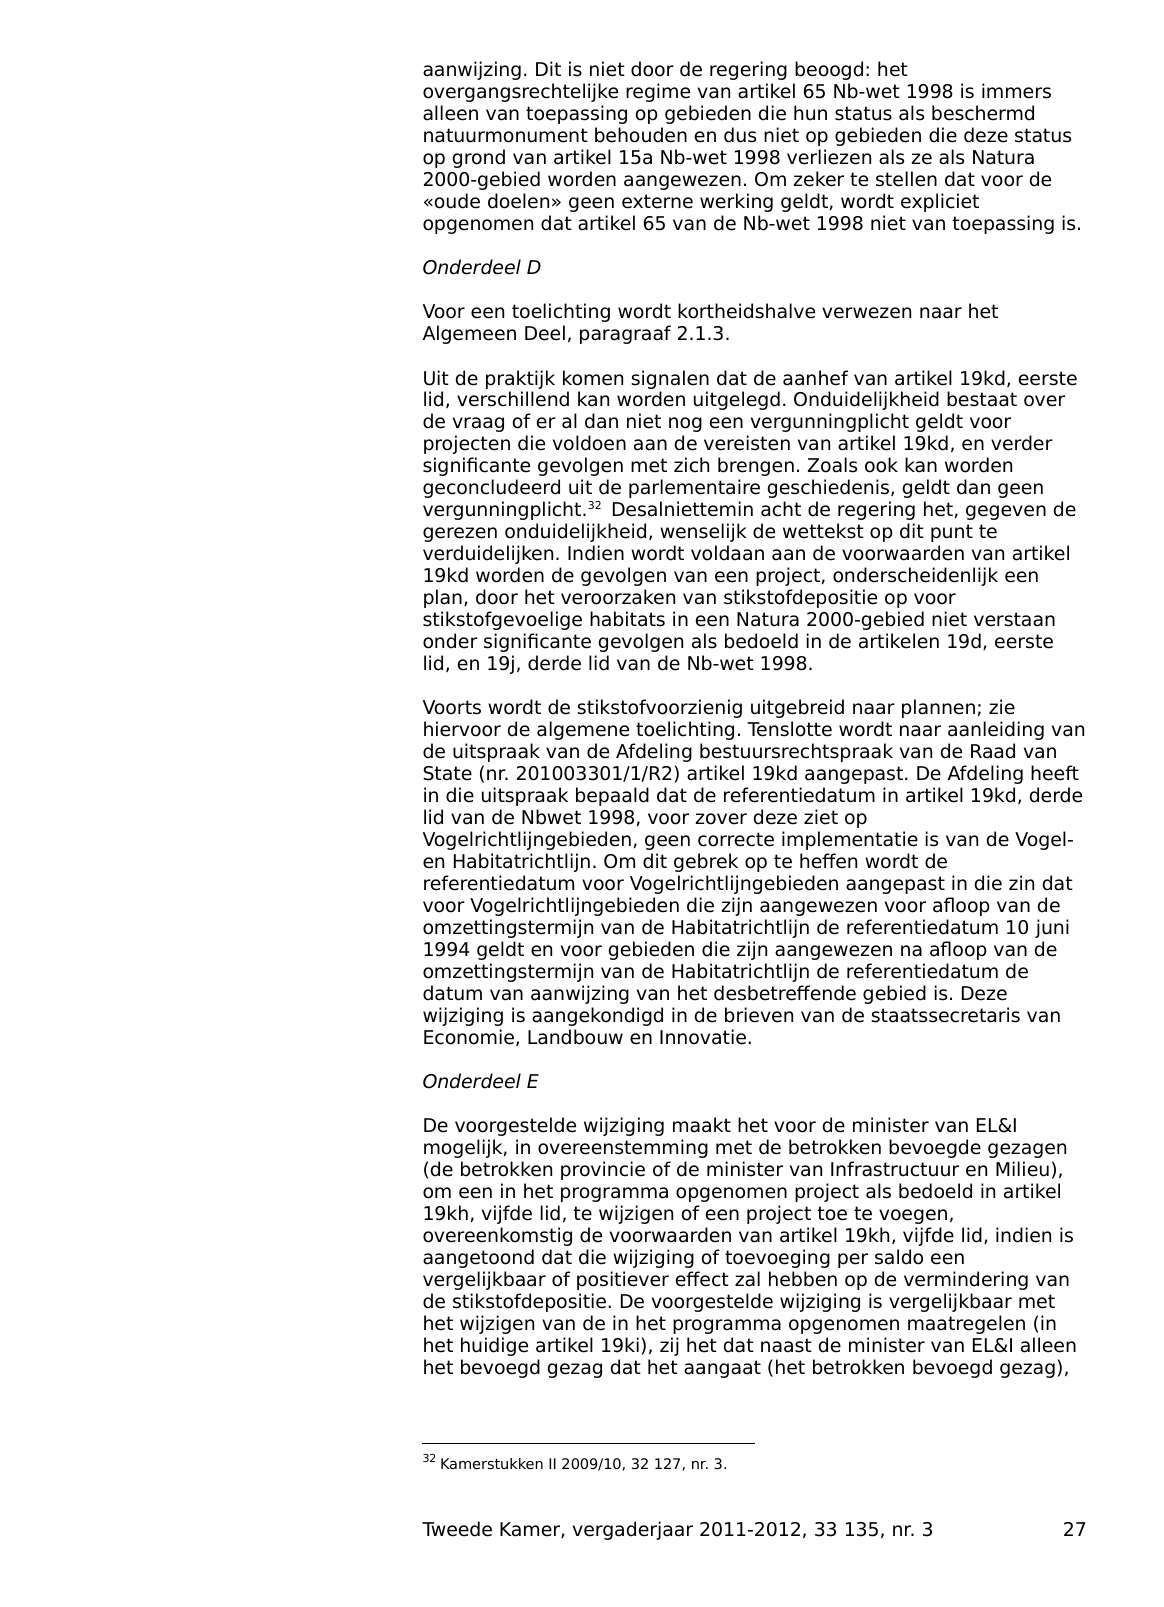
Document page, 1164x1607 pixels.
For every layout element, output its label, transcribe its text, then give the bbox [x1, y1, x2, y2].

text Uit de praktijk komen signalen dat de aanhef van artikel 19kd, eerste lid, verschillend kan worden uitgelegd. Onduidelijkheid bestaat over de vraag of er al dan niet nog een vergunningplicht geldt voor projecten die voldoen aan de vereisten van artikel 19kd, en verder significante gevolgen met zich brengen. Zoals ook kan worden geconcludeerd uit de parlementaire geschiedenis, geldt dan geen vergunningplicht. Desalniettemin acht de regering het, gegeven de gerezen onduidelijkheid, wenselijk de wettekst op dit punt te verduidelijken. Indien wordt voldaan aan de voorwaarden van artikel 19kd worden de gevolgen van een project, onderscheidenlijk een plan, door het veroorzaken van stikstofdepositie op voor stikstofgevoelige habitats in een Natura 2000-gebied niet verstaan onder significante gevolgen als bedoeld in de artikelen 19d, eerste lid, en 19j, derde lid van de Nb-wet 1998. [422, 367, 1087, 675]
text Kamerstukken II 2009/10, 32 127, nr. 3. [422, 1452, 1087, 1474]
text aanwijzing. Dit is niet door de regering beoogd: het overgangsrechtelijke regime van artikel 65 Nb-wet 1998 is immers alleen van toepassing op gebieden die hun status als beschermd natuurmonument behouden en dus niet op gebieden die deze status op grond van artikel 15a Nb-wet 1998 verliezen als ze als Natura 2000-gebied worden aangewezen. Om zeker te stellen dat voor de «oude doelen» geen externe werking geldt, wordt expliciet opgenomen dat artikel 65 van de Nb-wet 1998 niet van toepassing is. [422, 59, 1087, 235]
subtitle Onderdeel D [422, 257, 1087, 279]
text Voor een toelichting wordt kortheidshalve verwezen naar het Algemeen Deel, paragraaf 2.1.3. [422, 301, 1087, 345]
text Voorts wordt de stikstofvoorzienig uitgebreid naar plannen; zie hiervoor de algemene toelichting. Tenslotte wordt naar aanleiding van de uitspraak van de Afdeling bestuursrechtspraak van de Raad van State (nr. 201003301/1/R2) artikel 19kd aangepast. De Afdeling heeft in die uitspraak bepaald dat de referentiedatum in artikel 19kd, derde lid van de Nbwet 1998, voor zover deze ziet op Vogelrichtlijngebieden, geen correcte implementatie is van de Vogel- en Habitatrichtlijn. Om dit gebrek op te heffen wordt de referentiedatum voor Vogelrichtlijngebieden aangepast in die zin dat voor Vogelrichtlijngebieden die zijn aangewezen voor afloop van de omzettingstermijn van de Habitatrichtlijn de referentiedatum 10 juni 1994 geldt en voor gebieden die zijn aangewezen na afloop van de omzettingstermijn van de Habitatrichtlijn de referentiedatum de datum van aanwijzing van het desbetreffende gebied is. Deze wijziging is aangekondigd in de brieven van de staatssecretaris van Economie, Landbouw en Innovatie. [422, 697, 1087, 1049]
text De voorgestelde wijziging maakt het voor de minister van EL&I mogelijk, in overeenstemming met de betrokken bevoegde gezagen (de betrokken provincie of de minister van Infrastructuur en Milieu), om een in het programma opgenomen project als bedoeld in artikel 19kh, vijfde lid, te wijzigen of een project toe te voegen, overeenkomstig de voorwaarden van artikel 19kh, vijfde lid, indien is aangetoond dat die wijziging of toevoeging per saldo een vergelijkbaar of positiever effect zal hebben op de vermindering van de stikstofdepositie. De voorgestelde wijziging is vergelijkbaar met het wijzigen van de in het programma opgenomen maatregelen (in het huidige artikel 19ki), zij het dat naast de minister van EL&I alleen het bevoegd gezag dat het aangaat (het betrokken bevoegd gezag), [422, 1115, 1087, 1379]
subtitle Onderdeel E [422, 1071, 1087, 1093]
